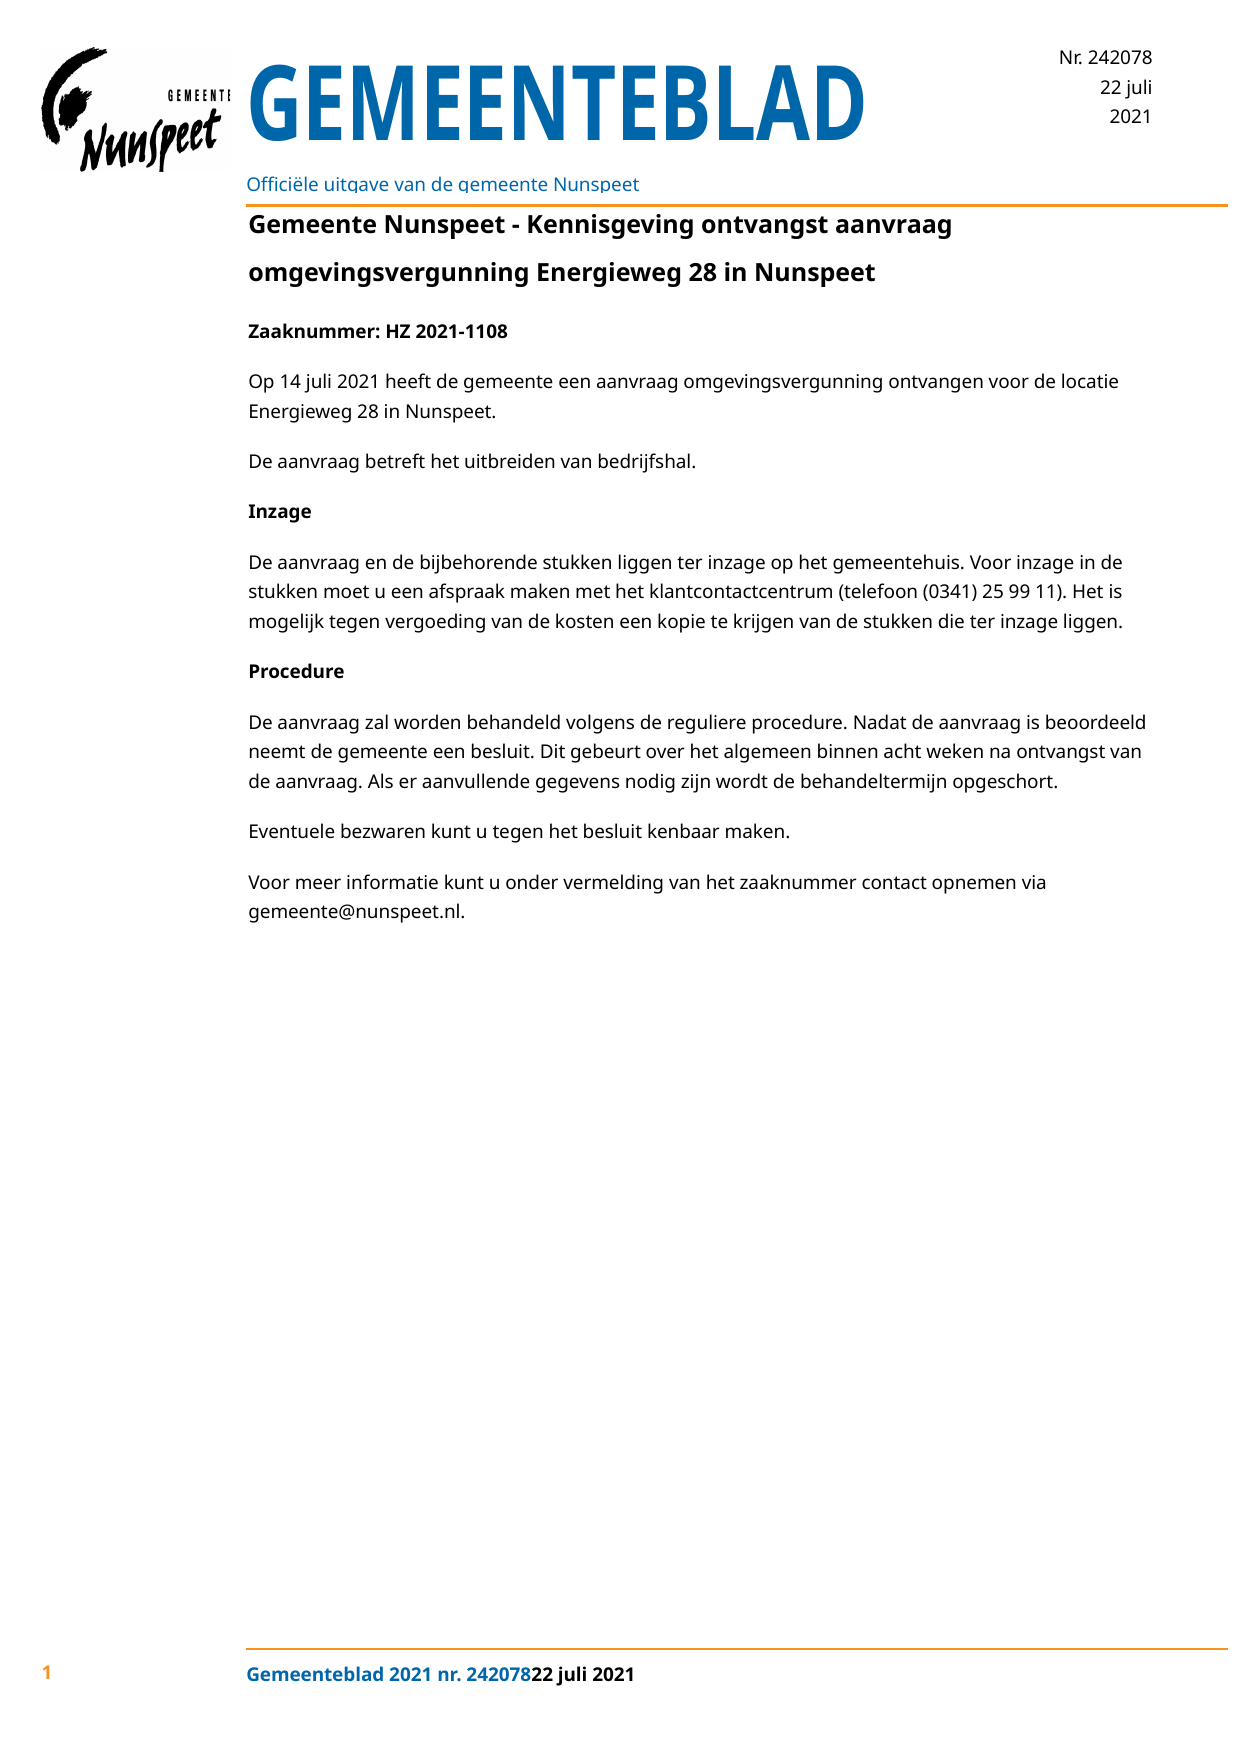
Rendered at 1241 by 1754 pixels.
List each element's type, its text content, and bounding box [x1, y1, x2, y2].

text Inzage [248, 499, 1152, 524]
text De aanvraag en de bijbehorende stukken liggen ter inzage op het gemeentehuis. Voor inzage in de stukken moet u een afspraak maken met het klantcontactcentrum (telefoon (0341) 25 99 11). Het is mogelijk tegen vergoeding van de kosten een kopie te krijgen van de stukken die ter inzage liggen. [248, 549, 1152, 634]
text De aanvraag zal worden behandeld volgens de reguliere procedure. Nadat de aanvraag is beoordeeld neemt de gemeente een besluit. Dit gebeurt over het algemeen binnen acht weken na ontvangst van de aanvraag. Als er aanvullende gegevens nodig zijn wordt de behandeltermijn opgeschort. [248, 709, 1152, 794]
text Zaaknummer: HZ 2021-1108 [248, 318, 1152, 344]
text Eventuele bezwaren kunt u tegen het besluit kenbaar maken. [248, 819, 1152, 844]
text Gemeente Nunspeet - Kennisgeving ontvangst aanvraag omgevingsvergunning Energieweg 28 in Nunspeet [248, 207, 1152, 288]
text De aanvraag betreft het uitbreiden van bedrijfshal. [248, 448, 1152, 474]
text Op 14 juli 2021 heeft de gemeente een aanvraag omgevingsvergunning ontvangen voor de locatie Energieweg 28 in Nunspeet. [248, 368, 1152, 424]
text Procedure [248, 659, 1152, 684]
text Voor meer informatie kunt u onder vermelding van het zaaknummer contact opnemen via gemeente@nunspeet.nl. [248, 869, 1152, 924]
picture [41, 47, 231, 172]
